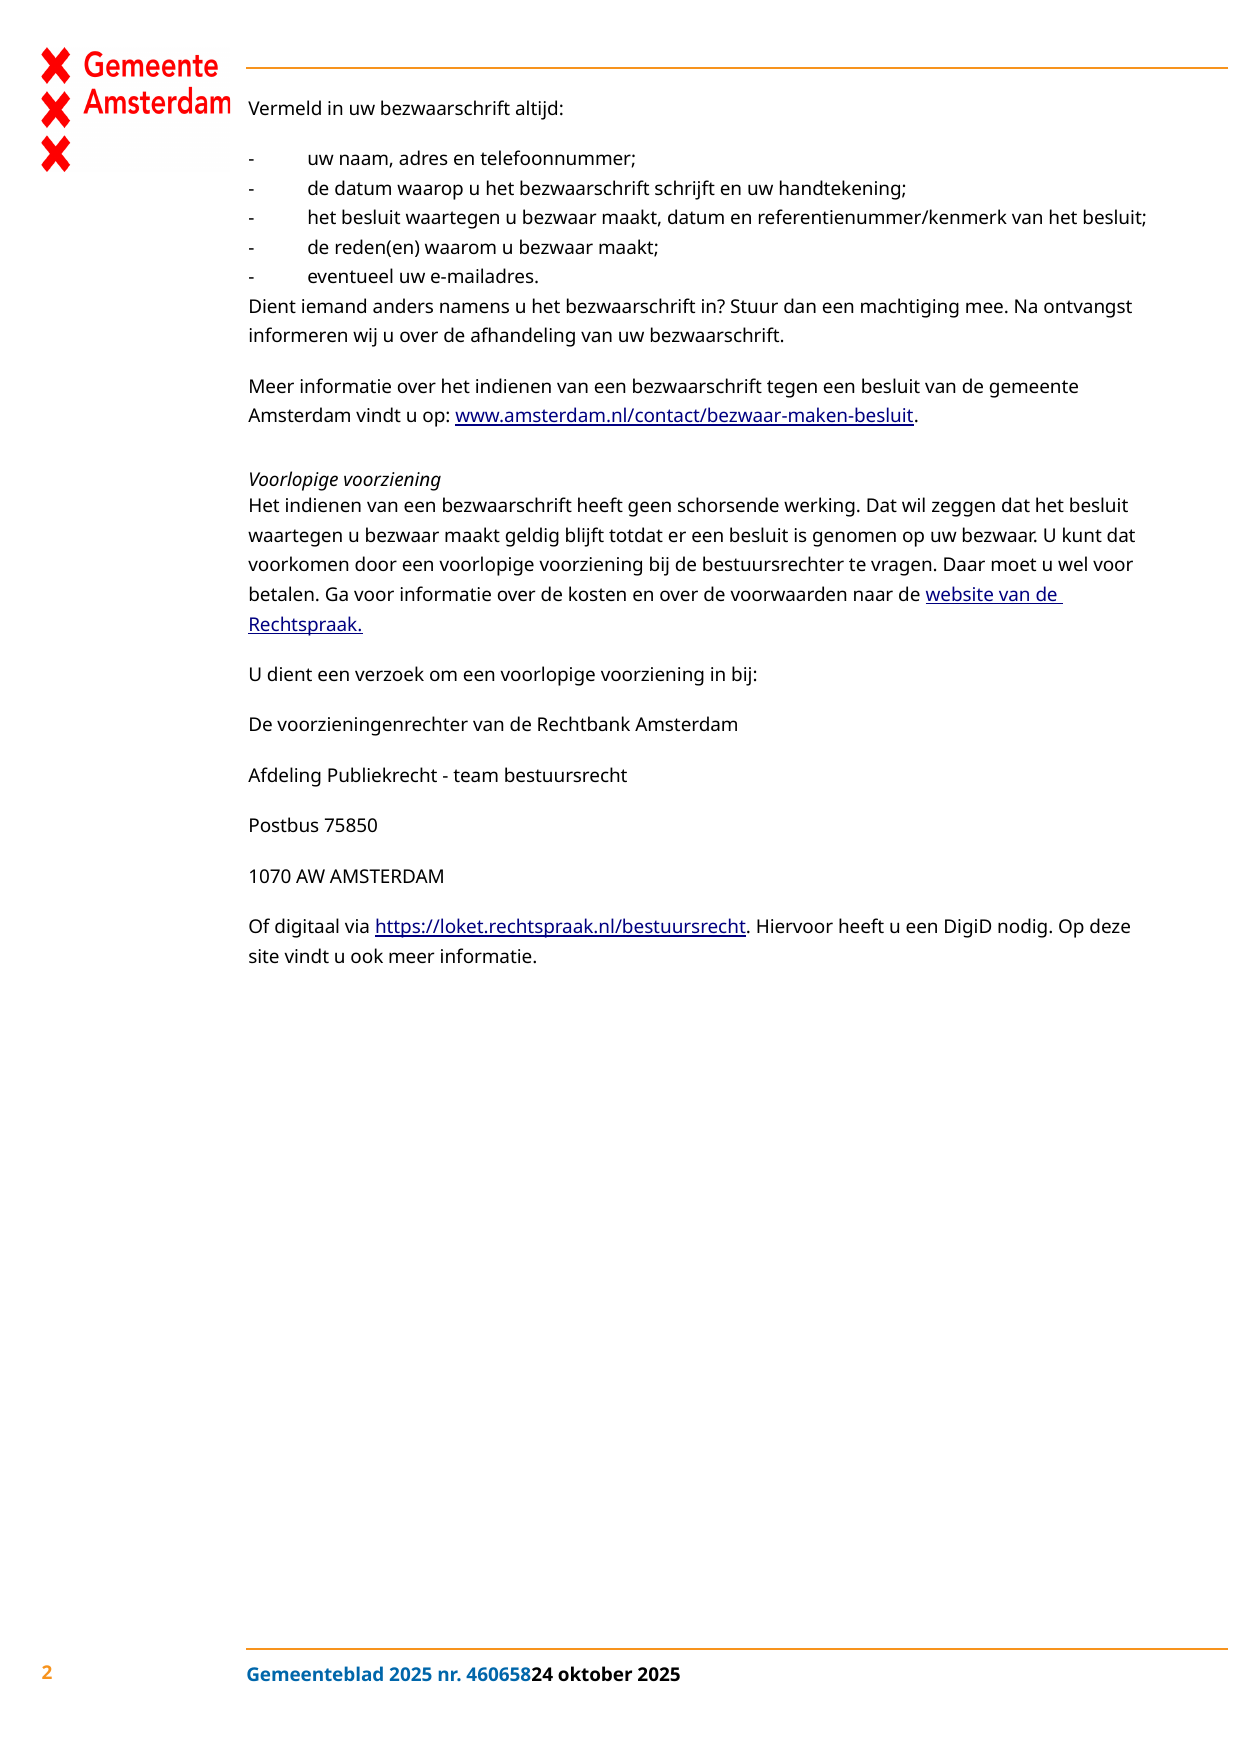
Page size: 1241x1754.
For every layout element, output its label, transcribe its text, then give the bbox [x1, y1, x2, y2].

text 1070 AW AMSTERDAM [248, 863, 1152, 888]
text Voorlopige voorziening [248, 467, 1152, 492]
text Of digitaal via https://loket.rechtspraak.nl/bestuursrecht. Hiervoor heeft u een DigiD nodig. Op deze site vindt u ook meer informatie. [248, 913, 1152, 968]
list het besluit waartegen u bezwaar maakt, datum en referentienummer/kenmerk van het besluit; [248, 204, 1152, 230]
list de reden(en) waarom u bezwaar maakt; [248, 234, 1152, 260]
text Meer informatie over het indienen van een bezwaarschrift tegen een besluit van de gemeente Amsterdam vindt u op: www.amsterdam.nl/contact/bezwaar-maken-besluit. [248, 373, 1152, 428]
picture [41, 47, 231, 172]
text Postbus 75850 [248, 812, 1152, 838]
list eventueel uw e-mailadres. [248, 263, 1152, 289]
text Het indienen van een bezwaarschrift heeft geen schorsende werking. Dat wil zeggen dat het besluit waartegen u bezwaar maakt geldig blijft totdat er een besluit is genomen op uw bezwaar. U kunt dat voorkomen door een voorlopige voorziening bij de bestuursrechter te vragen. Daar moet u wel voor betalen. Ga voor informatie over de kosten en over de voorwaarden naar de website van de Rechtspraak. [248, 492, 1152, 636]
text Vermeld in uw bezwaarschrift altijd: [248, 95, 1152, 121]
text Dient iemand anders namens u het bezwaarschrift in? Stuur dan een machtiging mee. Na ontvangst informeren wij u over de afhandeling van uw bezwaarschrift. [248, 293, 1152, 348]
list uw naam, adres en telefoonnummer; [248, 145, 1152, 171]
list de datum waarop u het bezwaarschrift schrijft en uw handtekening; [248, 175, 1152, 201]
text Afdeling Publiekrecht - team bestuursrecht [248, 762, 1152, 788]
text U dient een verzoek om een voorlopige voorziening in bij: [248, 661, 1152, 687]
text De voorzieningenrechter van de Rechtbank Amsterdam [248, 712, 1152, 737]
